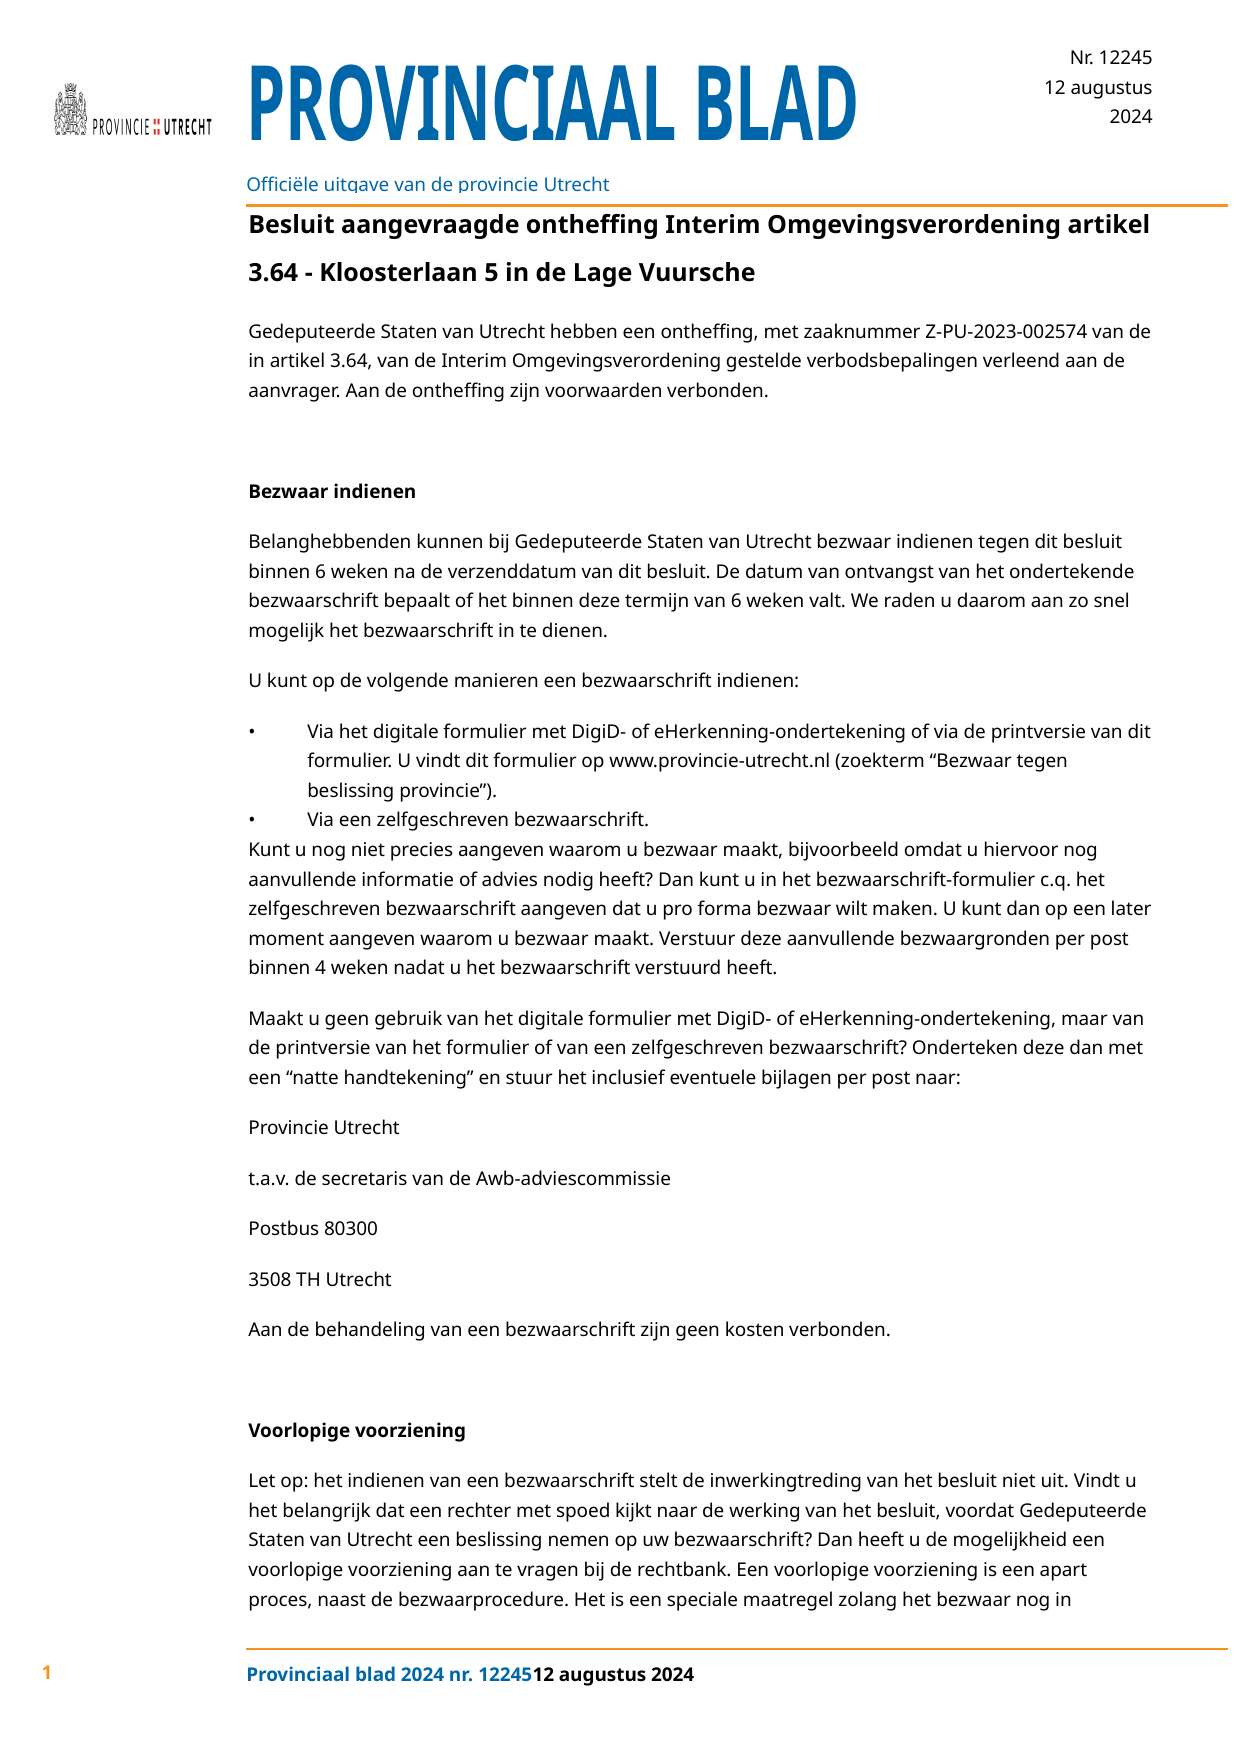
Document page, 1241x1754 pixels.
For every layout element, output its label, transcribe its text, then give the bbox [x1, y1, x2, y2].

text t.a.v. de secretaris van de Awb-adviescommissie [248, 1165, 1152, 1191]
text Kunt u nog niet precies aangeven waarom u bezwaar maakt, bijvoorbeeld omdat u hiervoor nog aanvullende informatie of advies nodig heeft? Dan kunt u in het bezwaarschrift-formulier c.q. het zelfgeschreven bezwaarschrift aangeven dat u pro forma bezwaar wilt maken. U kunt dan op een later moment aangeven waarom u bezwaar maakt. Verstuur deze aanvullende bezwaargronden per post binnen 4 weken nadat u het bezwaarschrift verstuurd heeft. [248, 836, 1152, 980]
list Via een zelfgeschreven bezwaarschrift. [248, 807, 1152, 832]
text Maakt u geen gebruik van het digitale formulier met DigiD- of eHerkenning-ondertekening, maar van de printversie van het formulier of van een zelfgeschreven bezwaarschrift? Onderteken deze dan met een “natte handtekening” en stuur het inclusief eventuele bijlagen per post naar: [248, 1005, 1152, 1090]
text Besluit aangevraagde ontheffing Interim Omgevingsverordening artikel 3.64 - Kloosterlaan 5 in de Lage Vuursche [248, 207, 1152, 288]
text Gedeputeerde Staten van Utrecht hebben een ontheffing, met zaaknummer Z-PU-2023-002574 van de in artikel 3.64, van de Interim Omgevingsverordening gestelde verbodsbepalingen verleend aan de aanvrager. Aan de ontheffing zijn voorwaarden verbonden. [248, 318, 1152, 403]
text Belanghebbenden kunnen bij Gedeputeerde Staten van Utrecht bezwaar indienen tegen dit besluit binnen 6 weken na de verzenddatum van dit besluit. De datum van ontvangst van het ondertekende bezwaarschrift bepaalt of het binnen deze termijn van 6 weken valt. We raden u daarom aan zo snel mogelijk het bezwaarschrift in te dienen. [248, 528, 1152, 643]
text Let op: het indienen van een bezwaarschrift stelt de inwerkingtreding van het besluit niet uit. Vindt u het belangrijk dat een rechter met spoed kijkt naar de werking van het besluit, voordat Gedeputeerde Staten van Utrecht een beslissing nemen op uw bezwaarschrift? Dan heeft u de mogelijkheid een voorlopige voorziening aan te vragen bij de rechtbank. Een voorlopige voorziening is een apart proces, naast de bezwaarprocedure. Het is een speciale maatregel zolang het bezwaar nog in [248, 1467, 1152, 1612]
text 3508 TH Utrecht [248, 1266, 1152, 1292]
text Voorlopige voorziening [248, 1417, 1152, 1443]
text Postbus 80300 [248, 1215, 1152, 1241]
text Bezwaar indienen [248, 478, 1152, 504]
text Aan de behandeling van een bezwaarschrift zijn geen kosten verbonden. [248, 1316, 1152, 1342]
text U kunt op de volgende manieren een bezwaarschrift indienen: [248, 667, 1152, 693]
text Provincie Utrecht [248, 1114, 1152, 1140]
picture [41, 47, 231, 172]
list Via het digitale formulier met DigiD- of eHerkenning-ondertekening of via de printversie van dit formulier. U vindt dit formulier op www.provincie-utrecht.nl (zoekterm “Bezwaar tegen beslissing provincie”). [248, 718, 1152, 803]
